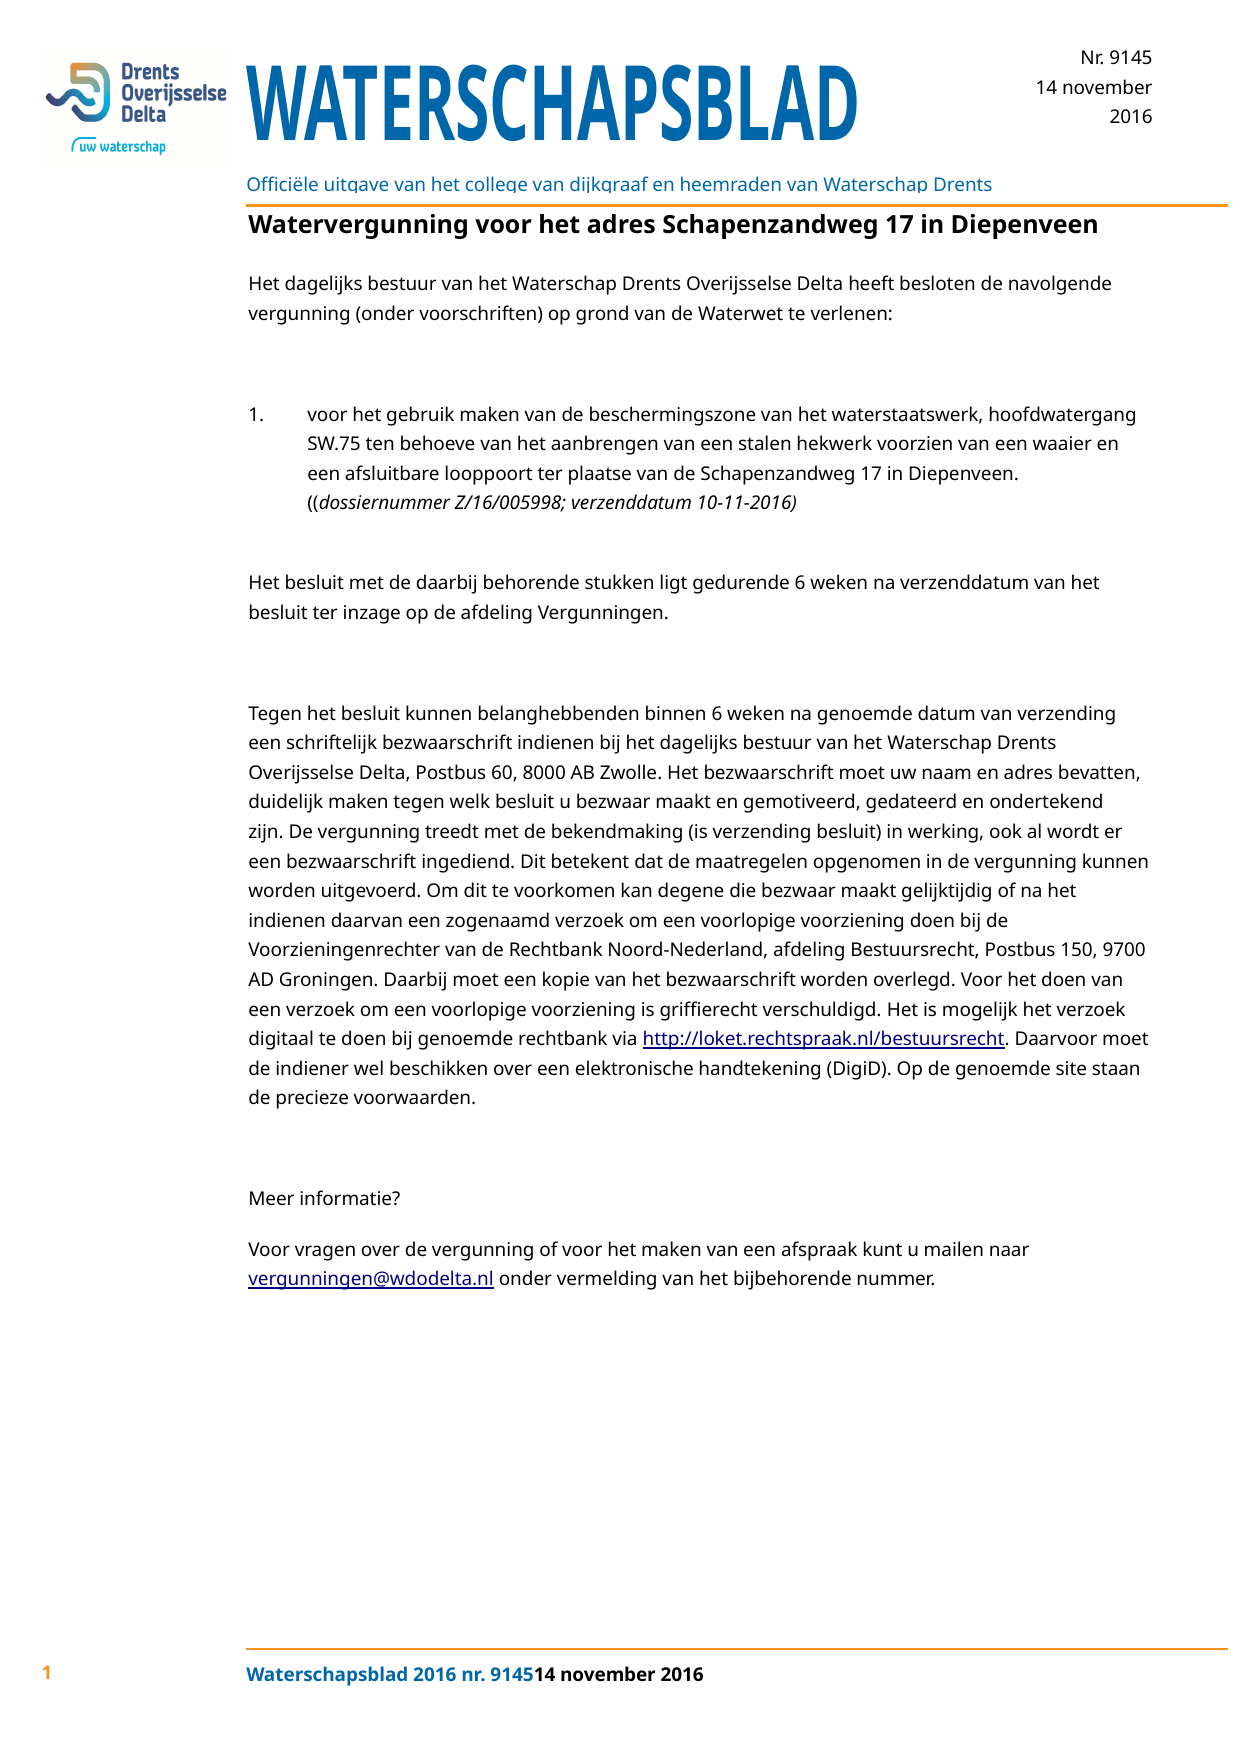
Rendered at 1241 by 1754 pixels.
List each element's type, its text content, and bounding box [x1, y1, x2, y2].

text Voor vragen over de vergunning of voor het maken van een afspraak kunt u mailen naar vergunningen@wdodelta.nl onder vermelding van het bijbehorende nummer. [248, 1236, 1152, 1291]
text Meer informatie? [248, 1185, 1152, 1211]
list voor het gebruik maken van de beschermingszone van het waterstaatswerk, hoofdwatergang SW.75 ten behoeve van het aanbrengen van een stalen hekwerk voorzien van een waaier en een afsluitbare looppoort ter plaatse van de Schapenzandweg 17 in Diepenveen. ((dossiernummer Z/16/005998; verzenddatum 10-11-2016) [248, 401, 1152, 515]
text Het besluit met de daarbij behorende stukken ligt gedurende 6 weken na verzenddatum van het besluit ter inzage op de afdeling Vergunningen. [248, 569, 1152, 625]
text Watervergunning voor het adres Schapenzandweg 17 in Diepenveen [248, 207, 1152, 241]
text Tegen het besluit kunnen belanghebbenden binnen 6 weken na genoemde datum van verzending een schriftelijk bezwaarschrift indienen bij het dagelijks bestuur van het Waterschap Drents Overijsselse Delta, Postbus 60, 8000 AB Zwolle. Het bezwaarschrift moet uw naam en adres bevatten, duidelijk maken tegen welk besluit u bezwaar maakt en gemotiveerd, gedateerd en ondertekend zijn. De vergunning treedt met de bekendmaking (is verzending besluit) in werking, ook al wordt er een bezwaarschrift ingediend. Dit betekent dat de maatregelen opgenomen in de vergunning kunnen worden uitgevoerd. Om dit te voorkomen kan degene die bezwaar maakt gelijktijdig of na het indienen daarvan een zogenaamd verzoek om een voorlopige voorziening doen bij de Voorzieningenrechter van de Rechtbank Noord-Nederland, afdeling Bestuursrecht, Postbus 150, 9700 AD Groningen. Daarbij moet een kopie van het bezwaarschrift worden overlegd. Voor het doen van een verzoek om een voorlopige voorziening is griffierecht verschuldigd. Het is mogelijk het verzoek digitaal te doen bij genoemde rechtbank via http://loket.rechtspraak.nl/bestuursrecht. Daarvoor moet de indiener wel beschikken over een elektronische handtekening (DigiD). Op de genoemde site staan de precieze voorwaarden. [248, 700, 1152, 1110]
picture [41, 47, 231, 172]
text Het dagelijks bestuur van het Waterschap Drents Overijsselse Delta heeft besloten de navolgende vergunning (onder voorschriften) op grond van de Waterwet te verlenen: [248, 270, 1152, 326]
